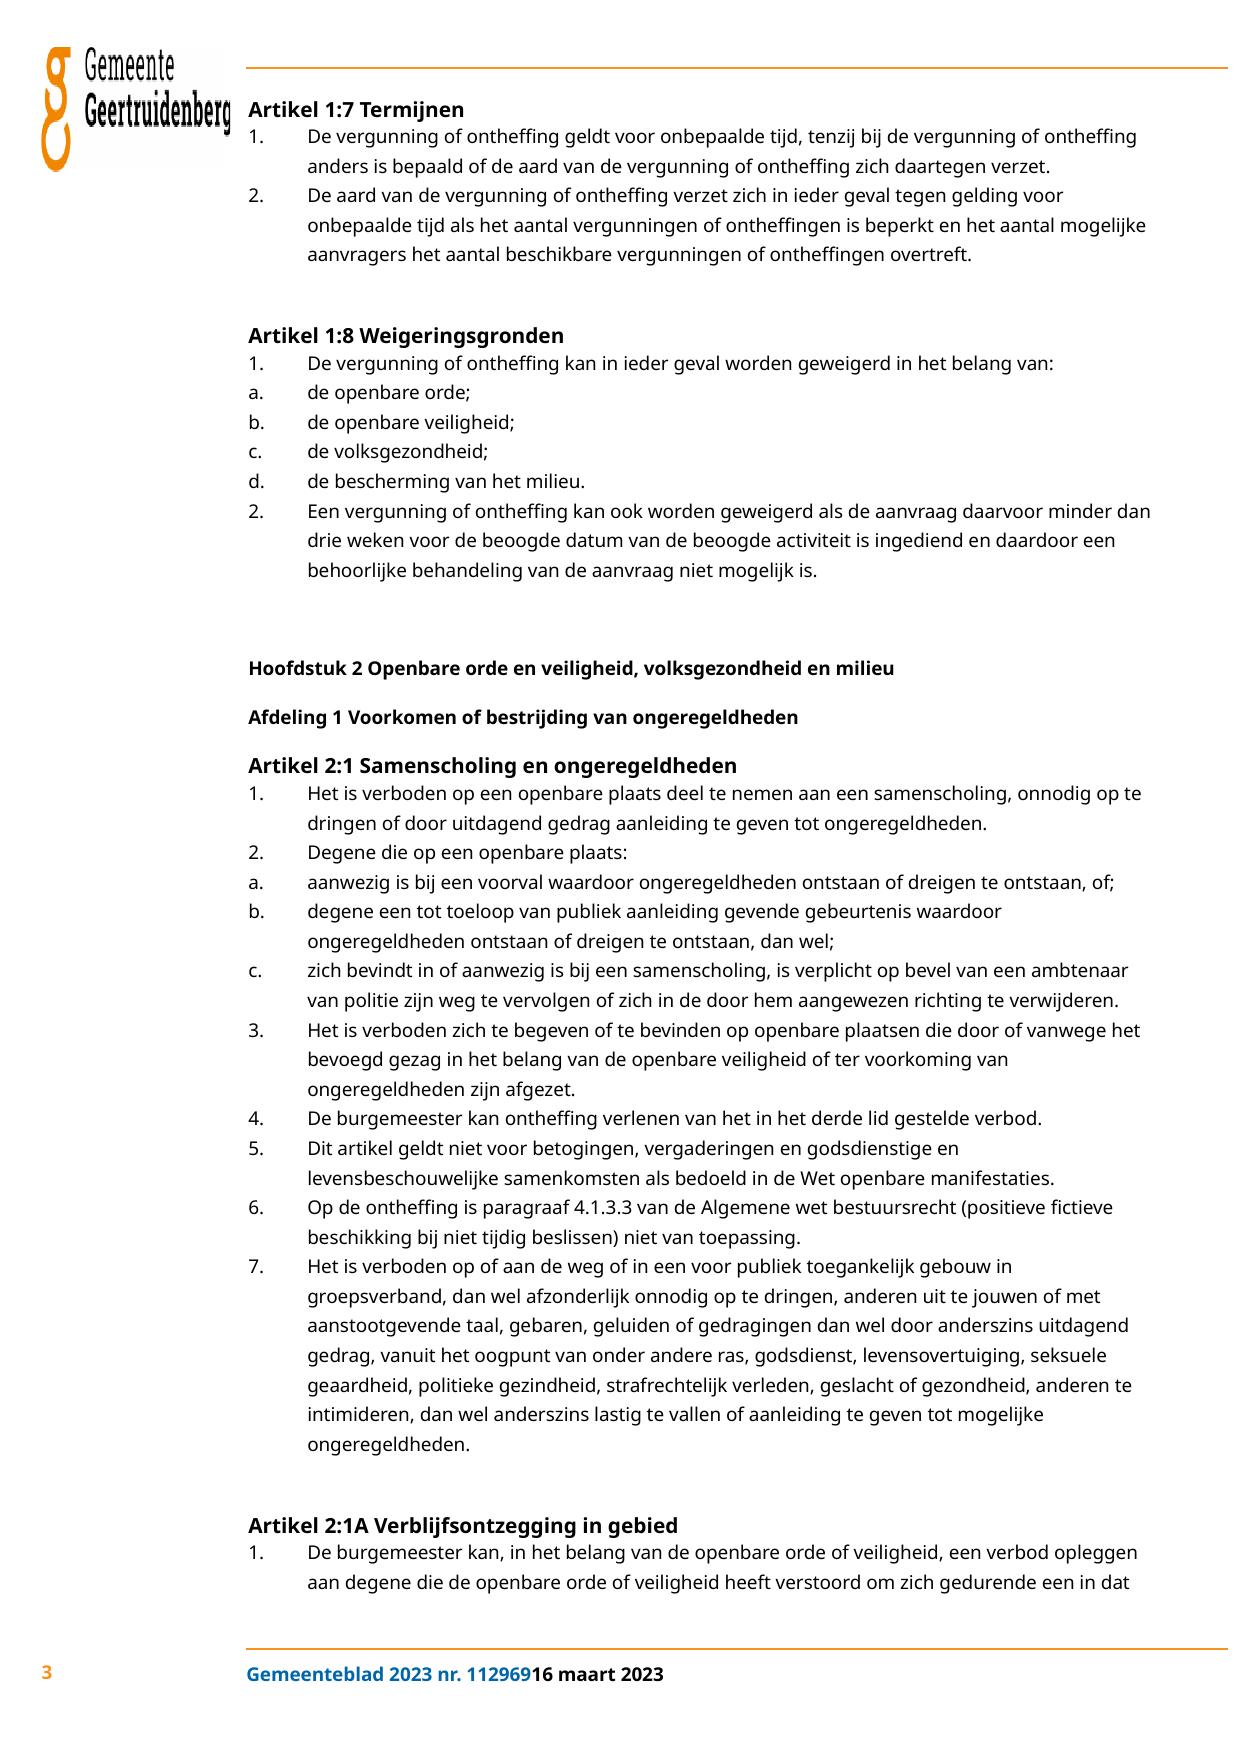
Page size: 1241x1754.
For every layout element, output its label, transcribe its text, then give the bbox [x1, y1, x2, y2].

list de openbare orde; [248, 379, 1152, 405]
list Dit artikel geldt niet voor betogingen, vergaderingen en godsdienstige en levensbeschouwelijke samenkomsten als bedoeld in de Wet openbare manifestaties. [248, 1135, 1152, 1190]
list Het is verboden zich te begeven of te bevinden op openbare plaatsen die door of vanwege het bevoegd gezag in het belang van de openbare veiligheid of ter voorkoming van ongeregeldheden zijn afgezet. [248, 1017, 1152, 1102]
text Artikel 1:8 Weigeringsgronden [248, 322, 1152, 350]
list Degene die op een openbare plaats: [248, 839, 1152, 865]
list De vergunning of ontheffing geldt voor onbepaalde tijd, tenzij bij de vergunning of ontheffing anders is bepaald of de aard van de vergunning of ontheffing zich daartegen verzet. [248, 123, 1152, 178]
list De aard van de vergunning of ontheffing verzet zich in ieder geval tegen gelding voor onbepaalde tijd als het aantal vergunningen of ontheffingen is beperkt en het aantal mogelijke aanvragers het aantal beschikbare vergunningen of ontheffingen overtreft. [248, 182, 1152, 267]
list de volksgezondheid; [248, 439, 1152, 464]
text Hoofdstuk 2 Openbare orde en veiligheid, volksgezondheid en milieu [248, 653, 1152, 682]
list de bescherming van het milieu. [248, 468, 1152, 494]
list De burgemeester kan, in het belang van de openbare orde of veiligheid, een verbod opleggen aan degene die de openbare orde of veiligheid heeft verstoord om zich gedurende een in dat [248, 1539, 1152, 1595]
text Afdeling 1 Voorkomen of bestrijding van ongeregeldheden [248, 702, 1152, 731]
list Het is verboden op een openbare plaats deel te nemen aan een samenscholing, onnodig op te dringen of door uitdagend gedrag aanleiding te geven tot ongeregeldheden. [248, 780, 1152, 835]
list Op de ontheffing is paragraaf 4.1.3.3 van de Algemene wet bestuursrecht (positieve fictieve beschikking bij niet tijdig beslissen) niet van toepassing. [248, 1194, 1152, 1249]
text Artikel 2:1 Samenscholing en ongeregeldheden [248, 752, 1152, 780]
text Artikel 1:7 Termijnen [248, 95, 1152, 123]
list de openbare veiligheid; [248, 409, 1152, 435]
list Het is verboden op of aan de weg of in een voor publiek toegankelijk gebouw in groepsverband, dan wel afzonderlijk onnodig op te dringen, anderen uit te jouwen of met aanstootgevende taal, gebaren, geluiden of gedragingen dan wel door anderszins uitdagend gedrag, vanuit het oogpunt van onder andere ras, godsdienst, levensovertuiging, seksuele geaardheid, politieke gezindheid, strafrechtelijk verleden, geslacht of gezondheid, anderen te intimideren, dan wel anderszins lastig te vallen of aanleiding te geven tot mogelijke ongeregeldheden. [248, 1253, 1152, 1457]
list degene een tot toeloop van publiek aanleiding gevende gebeurtenis waardoor ongeregeldheden ontstaan of dreigen te ontstaan, dan wel; [248, 898, 1152, 954]
list aanwezig is bij een voorval waardoor ongeregeldheden ontstaan of dreigen te ontstaan, of; [248, 869, 1152, 894]
picture [41, 47, 231, 172]
list zich bevindt in of aanwezig is bij een samenscholing, is verplicht op bevel van een ambtenaar van politie zijn weg te vervolgen of zich in de door hem aangewezen richting te verwijderen. [248, 958, 1152, 1013]
list Een vergunning of ontheffing kan ook worden geweigerd als de aanvraag daarvoor minder dan drie weken voor de beoogde datum van de beoogde activiteit is ingediend en daardoor een behoorlijke behandeling van de aanvraag niet mogelijk is. [248, 498, 1152, 583]
list De burgemeester kan ontheffing verlenen van het in het derde lid gestelde verbod. [248, 1106, 1152, 1131]
list De vergunning of ontheffing kan in ieder geval worden geweigerd in het belang van: [248, 350, 1152, 376]
text Artikel 2:1A Verblijfsontzegging in gebied [248, 1511, 1152, 1539]
